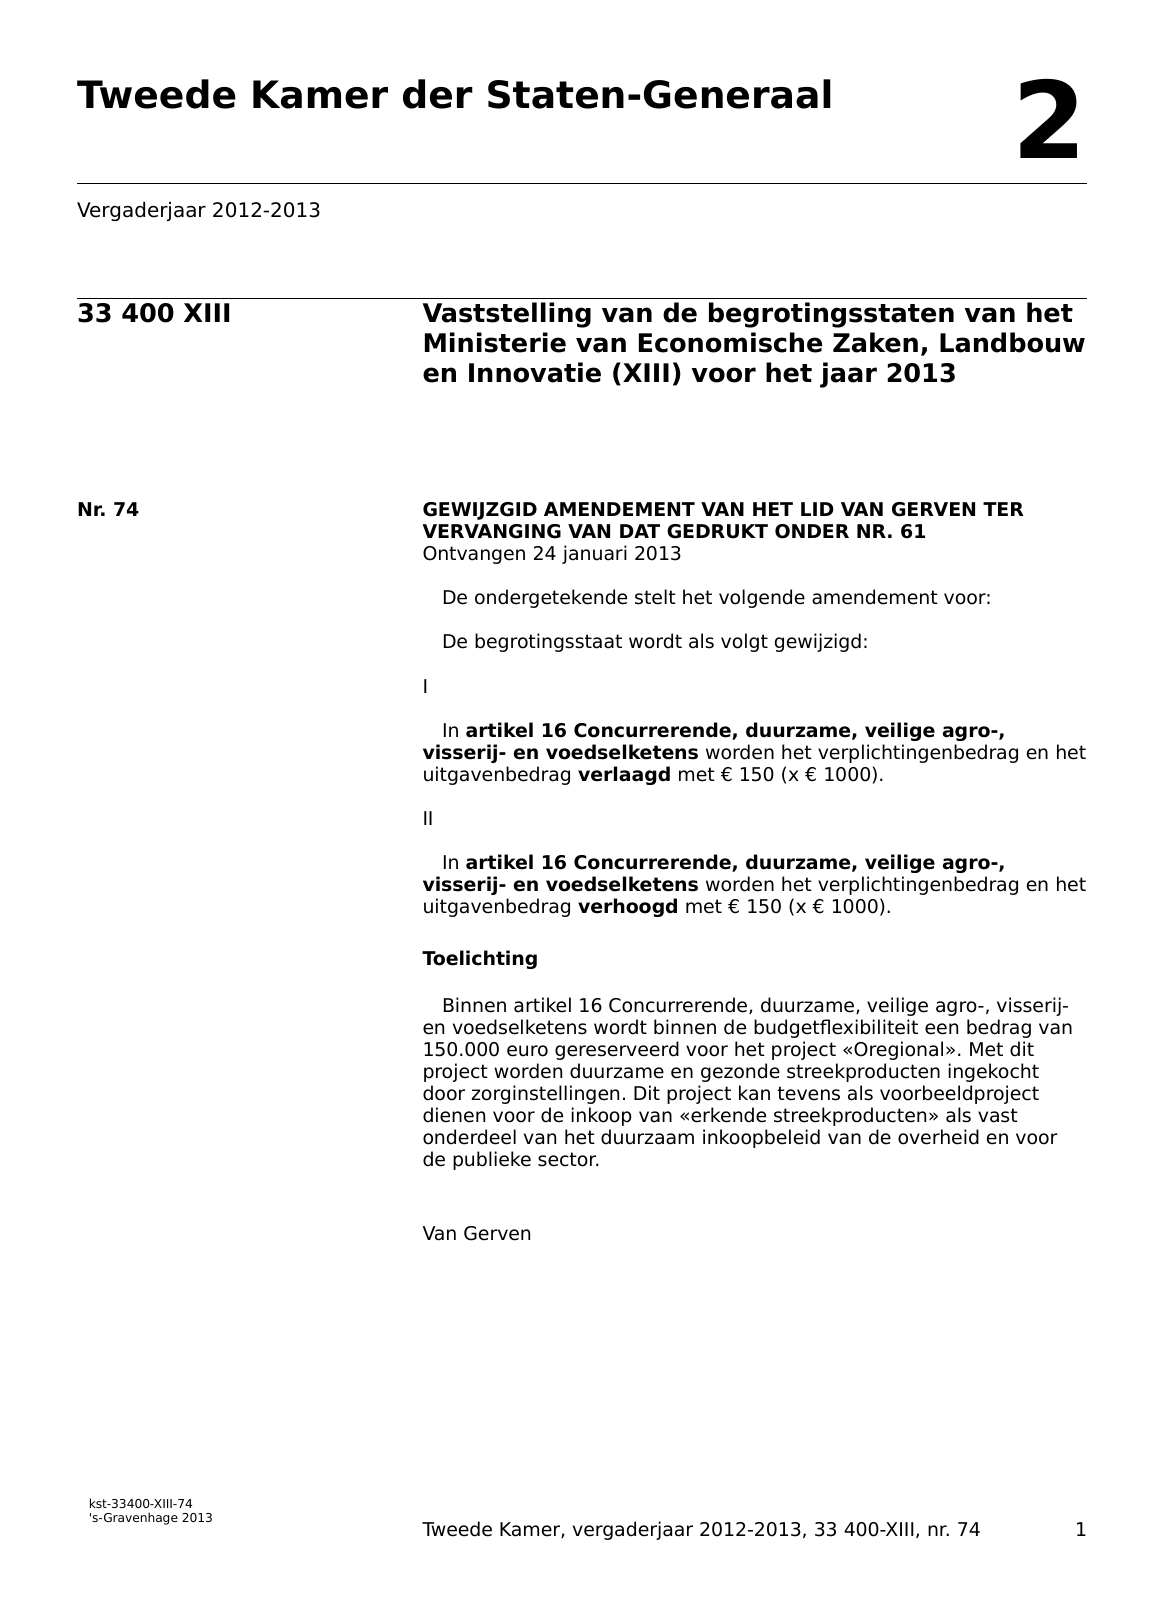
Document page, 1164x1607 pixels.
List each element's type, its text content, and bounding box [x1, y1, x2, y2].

text II [422, 808, 1087, 830]
text kst-33400-XIII-74 [88, 1497, 323, 1511]
subtitle Toelichting [422, 948, 1087, 970]
table_cell Vergaderjaar 2012-2013 [77, 184, 1087, 298]
text I [422, 676, 1087, 697]
text De begrotingsstaat wordt als volgt gewijzigd: [422, 631, 1087, 653]
text 's-Gravenhage 2013 [88, 1511, 323, 1525]
text In artikel 16 Concurrerende, duurzame, veilige agro-, visserij- en voedselketens worden het verplichtingenbedrag en het uitgavenbedrag verhoogd met € 150 (x € 1000). [422, 852, 1087, 918]
text Van Gerven [422, 1201, 1087, 1245]
subtitle Nr. 74 GEWIJZGID AMENDEMENT VAN HET LID VAN GERVEN TER VERVANGING VAN DAT GEDRUKT ONDER NR. 61 [77, 499, 1087, 543]
text Ontvangen 24 januari 2013 [422, 543, 1087, 565]
text De ondergetekende stelt het volgende amendement voor: [422, 587, 1087, 609]
text Binnen artikel 16 Concurrerende, duurzame, veilige agro-, visserij- en voedselketens wordt binnen de budgetflexibiliteit een bedrag van 150.000 euro gereserveerd voor het project «Oregional». Met dit project worden duurzame en gezonde streekproducten ingekocht door zorginstellingen. Dit project kan tevens als voorbeeldproject dienen voor de inkoop van «erkende streekproducten» als vast onderdeel van het duurzaam inkoopbeleid van de overheid en voor de publieke sector. [422, 995, 1087, 1171]
text In artikel 16 Concurrerende, duurzame, veilige agro-, visserij- en voedselketens worden het verplichtingenbedrag en het uitgavenbedrag verlaagd met € 150 (x € 1000). [422, 720, 1087, 786]
subtitle 33 400 XIII Vaststelling van de begrotingsstaten van het Ministerie van Economische Zaken, Landbouw en Innovatie (XIII) voor het jaar 2013 [77, 299, 1087, 388]
table_header Tweede Kamer der Staten-Generaal [77, 59, 886, 183]
table_header 2 [886, 59, 1087, 183]
